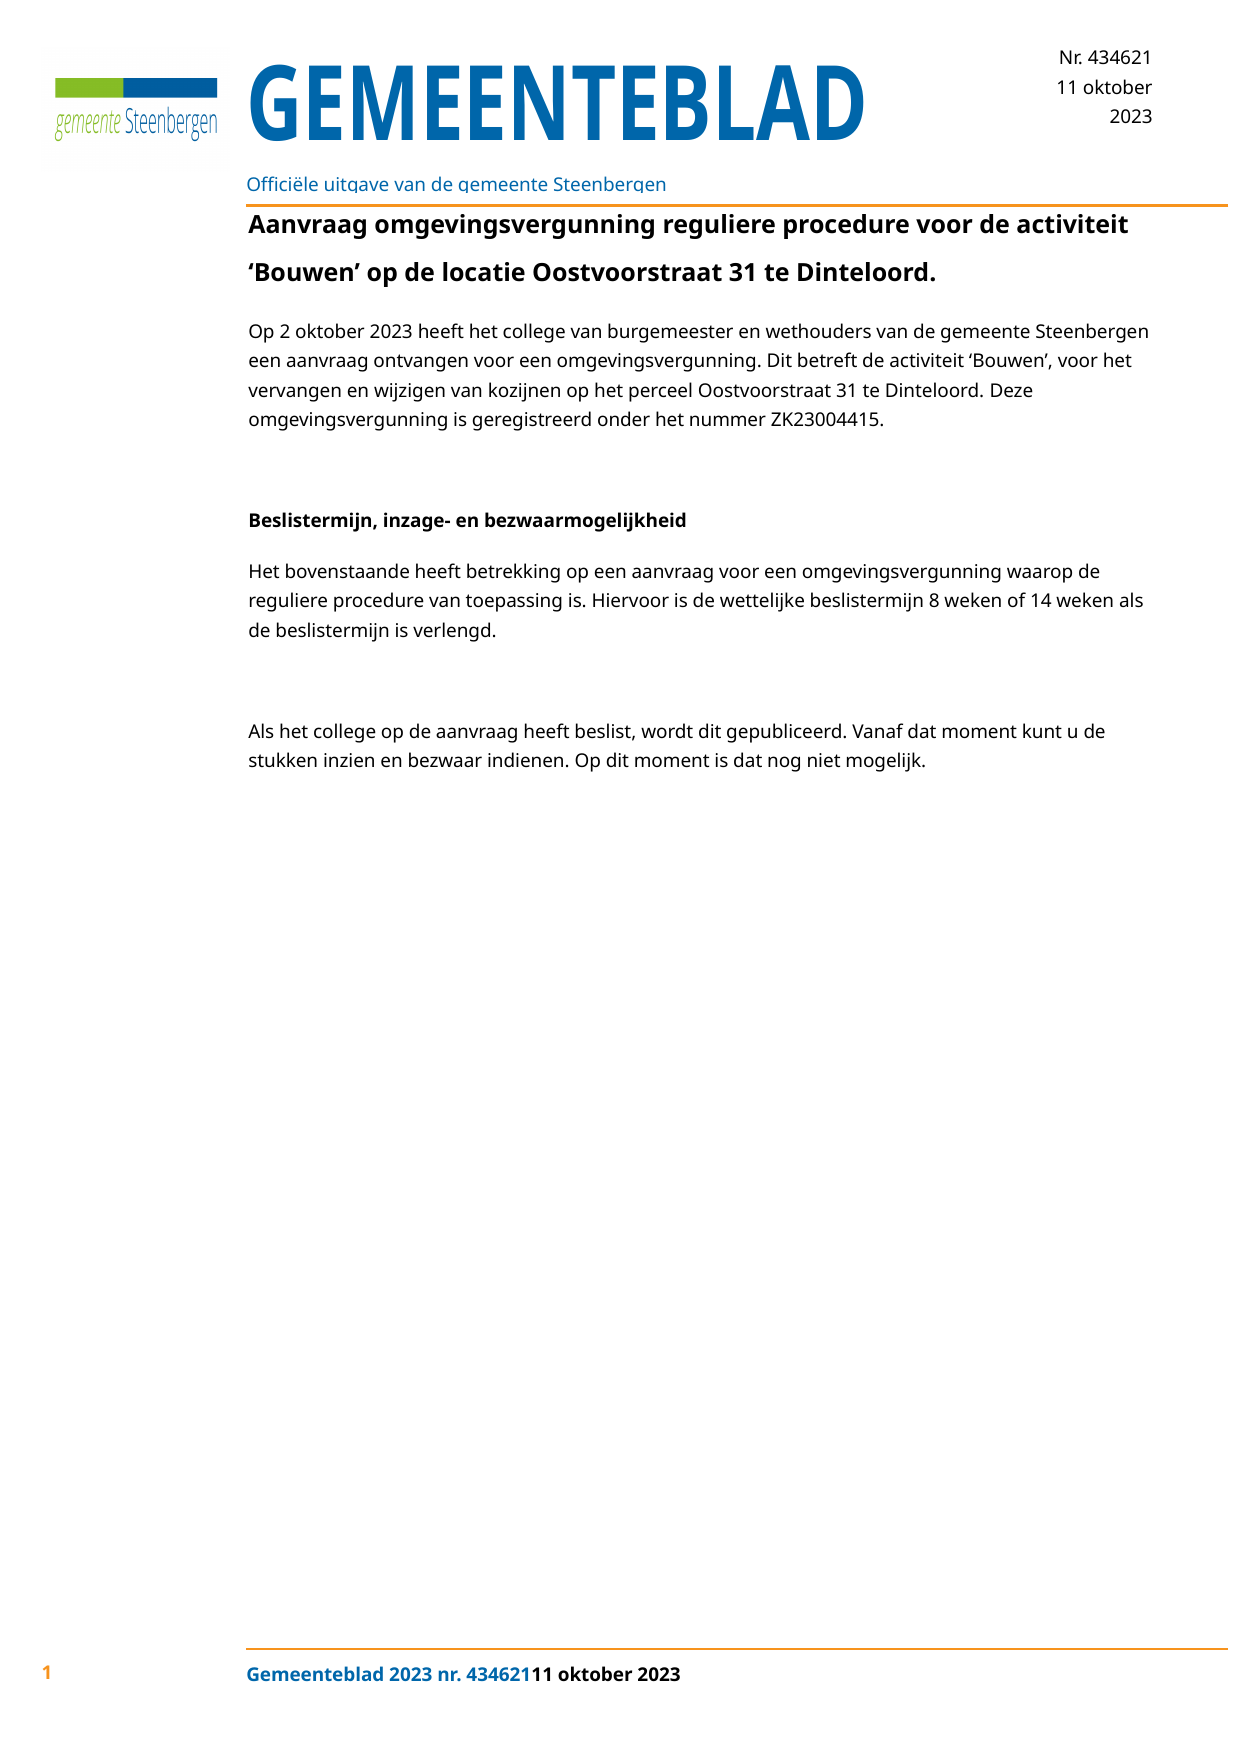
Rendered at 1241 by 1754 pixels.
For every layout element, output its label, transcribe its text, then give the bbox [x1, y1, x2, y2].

text Het bovenstaande heeft betrekking op een aanvraag voor een omgevingsvergunning waarop de reguliere procedure van toepassing is. Hiervoor is de wettelijke beslistermijn 8 weken of 14 weken als de beslistermijn is verlengd. [248, 558, 1152, 643]
text Aanvraag omgevingsvergunning reguliere procedure voor de activiteit ‘Bouwen’ op de locatie Oostvoorstraat 31 te Dinteloord. [248, 207, 1152, 288]
picture [41, 47, 231, 172]
text Beslistermijn, inzage- en bezwaarmogelijkheid [248, 507, 1152, 533]
text Als het college op de aanvraag heeft beslist, wordt dit gepubliceerd. Vanaf dat moment kunt u de stukken inzien en bezwaar indienen. Op dit moment is dat nog niet mogelijk. [248, 718, 1152, 773]
text Op 2 oktober 2023 heeft het college van burgemeester en wethouders van de gemeente Steenbergen een aanvraag ontvangen voor een omgevingsvergunning. Dit betreft de activiteit ‘Bouwen’, voor het vervangen en wijzigen van kozijnen op het perceel Oostvoorstraat 31 te Dinteloord. Deze omgevingsvergunning is geregistreerd onder het nummer ZK23004415. [248, 318, 1152, 432]
